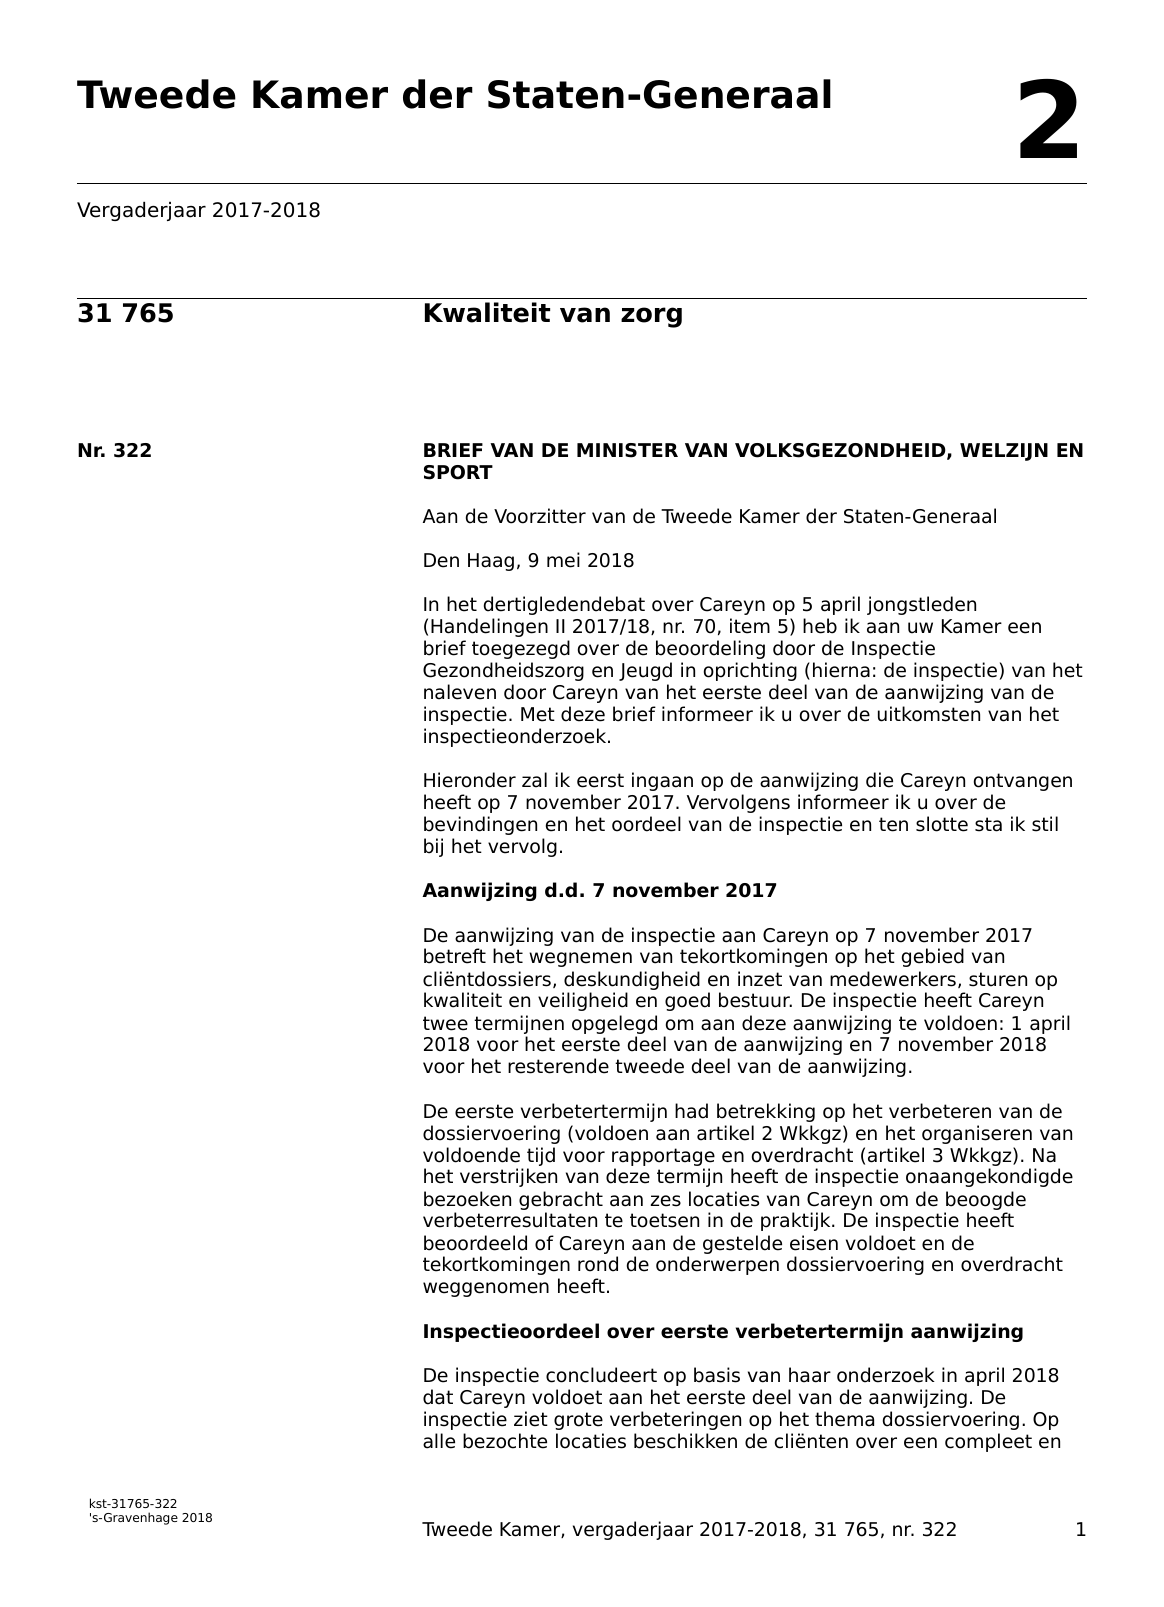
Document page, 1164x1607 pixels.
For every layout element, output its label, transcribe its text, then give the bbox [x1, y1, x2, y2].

text De aanwijzing van de inspectie aan Careyn op 7 november 2017 betreft het wegnemen van tekortkomingen op het gebied van cliëntdossiers, deskundigheid en inzet van medewerkers, sturen op kwaliteit en veiligheid en goed bestuur. De inspectie heeft Careyn twee termijnen opgelegd om aan deze aanwijzing te voldoen: 1 april 2018 voor het eerste deel van de aanwijzing en 7 november 2018 voor het resterende tweede deel van de aanwijzing. [422, 924, 1087, 1078]
subtitle 31 765 Kwaliteit van zorg [77, 299, 1087, 329]
table_header Tweede Kamer der Staten-Generaal [77, 59, 886, 183]
text kst-31765-322 [88, 1497, 323, 1511]
text Hieronder zal ik eerst ingaan op de aanwijzing die Careyn ontvangen heeft op 7 november 2017. Vervolgens informeer ik u over de bevindingen en het oordeel van de inspectie en ten slotte sta ik stil bij het vervolg. [422, 770, 1087, 858]
text 's-Gravenhage 2018 [88, 1511, 323, 1525]
subtitle Aanwijzing d.d. 7 november 2017 [422, 880, 1087, 902]
table_cell Vergaderjaar 2017-2018 [77, 184, 1087, 298]
text In het dertigledendebat over Careyn op 5 april jongstleden (Handelingen II 2017/18, nr. 70, item 5) heb ik aan uw Kamer een brief toegezegd over de beoordeling door de Inspectie Gezondheidszorg en Jeugd in oprichting (hierna: de inspectie) van het naleven door Careyn van het eerste deel van de aanwijzing van de inspectie. Met deze brief informeer ik u over de uitkomsten van het inspectieonderzoek. [422, 594, 1087, 748]
text De inspectie concludeert op basis van haar onderzoek in april 2018 dat Careyn voldoet aan het eerste deel van de aanwijzing. De inspectie ziet grote verbeteringen op het thema dossiervoering. Op alle bezochte locaties beschikken de cliënten over een compleet en [422, 1365, 1087, 1453]
text De eerste verbetertermijn had betrekking op het verbeteren van de dossiervoering (voldoen aan artikel 2 Wkkgz) en het organiseren van voldoende tijd voor rapportage en overdracht (artikel 3 Wkkgz). Na het verstrijken van deze termijn heeft de inspectie onaangekondigde bezoeken gebracht aan zes locaties van Careyn om de beoogde verbeterresultaten te toetsen in de praktijk. De inspectie heeft beoordeeld of Careyn aan de gestelde eisen voldoet en de tekortkomingen rond de onderwerpen dossiervoering en overdracht weggenomen heeft. [422, 1101, 1087, 1298]
subtitle Nr. 322 BRIEF VAN DE MINISTER VAN VOLKSGEZONDHEID, WELZIJN EN SPORT [77, 440, 1087, 484]
subtitle Inspectieoordeel over eerste verbetertermijn aanwijzing [422, 1321, 1087, 1342]
table_header 2 [886, 59, 1087, 183]
text Aan de Voorzitter van de Tweede Kamer der Staten-Generaal [422, 506, 1087, 528]
text Den Haag, 9 mei 2018 [422, 550, 1087, 572]
